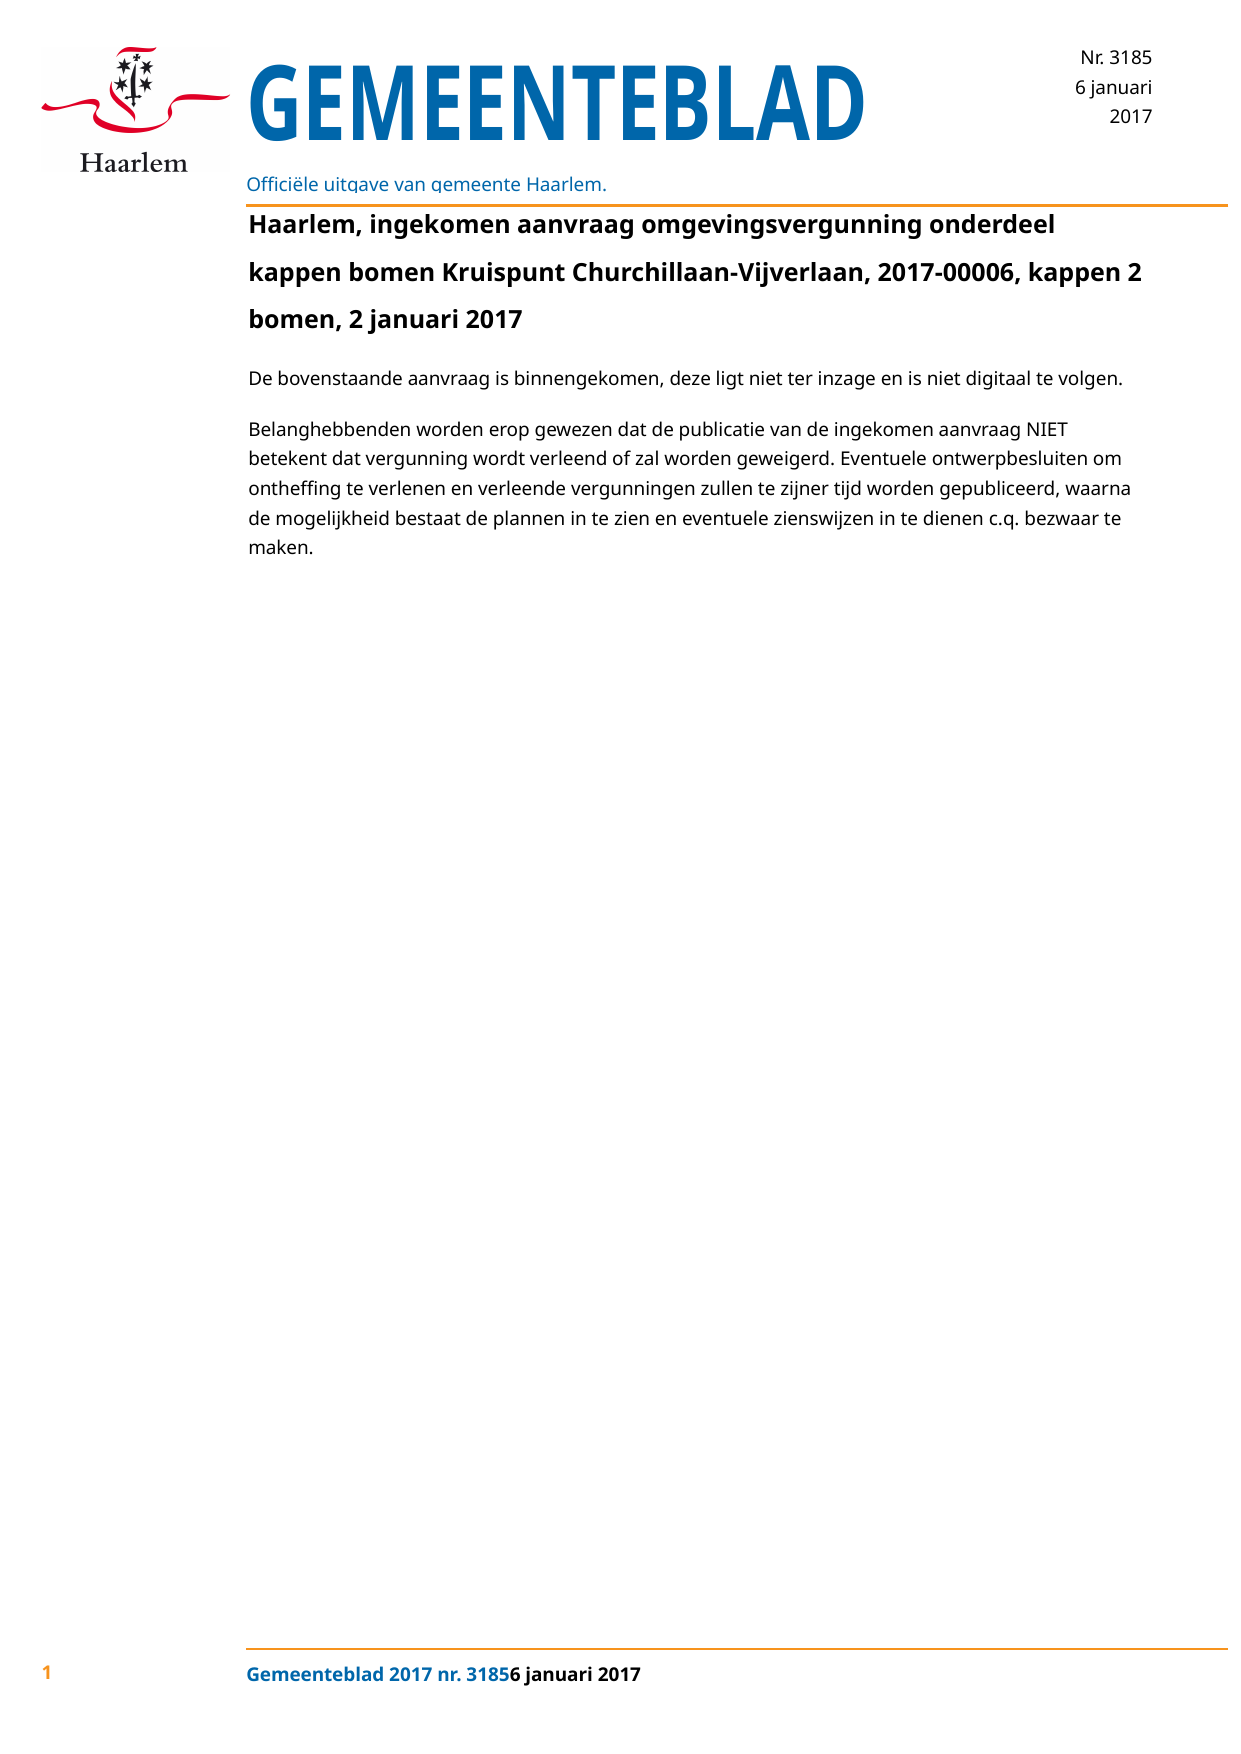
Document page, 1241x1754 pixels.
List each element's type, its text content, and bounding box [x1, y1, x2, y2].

text De bovenstaande aanvraag is binnengekomen, deze ligt niet ter inzage en is niet digitaal te volgen. [248, 366, 1152, 391]
picture [41, 47, 231, 172]
text Belanghebbenden worden erop gewezen dat de publicatie van de ingekomen aanvraag NIET betekent dat vergunning wordt verleend of zal worden geweigerd. Eventuele ontwerpbesluiten om ontheffing te verlenen en verleende vergunningen zullen te zijner tijd worden gepubliceerd, waarna de mogelijkheid bestaat de plannen in te zien en eventuele zienswijzen in te dienen c.q. bezwaar te maken. [248, 416, 1152, 560]
text Haarlem, ingekomen aanvraag omgevingsvergunning onderdeel kappen bomen Kruispunt Churchillaan-Vijverlaan, 2017-00006, kappen 2 bomen, 2 januari 2017 [248, 207, 1152, 336]
